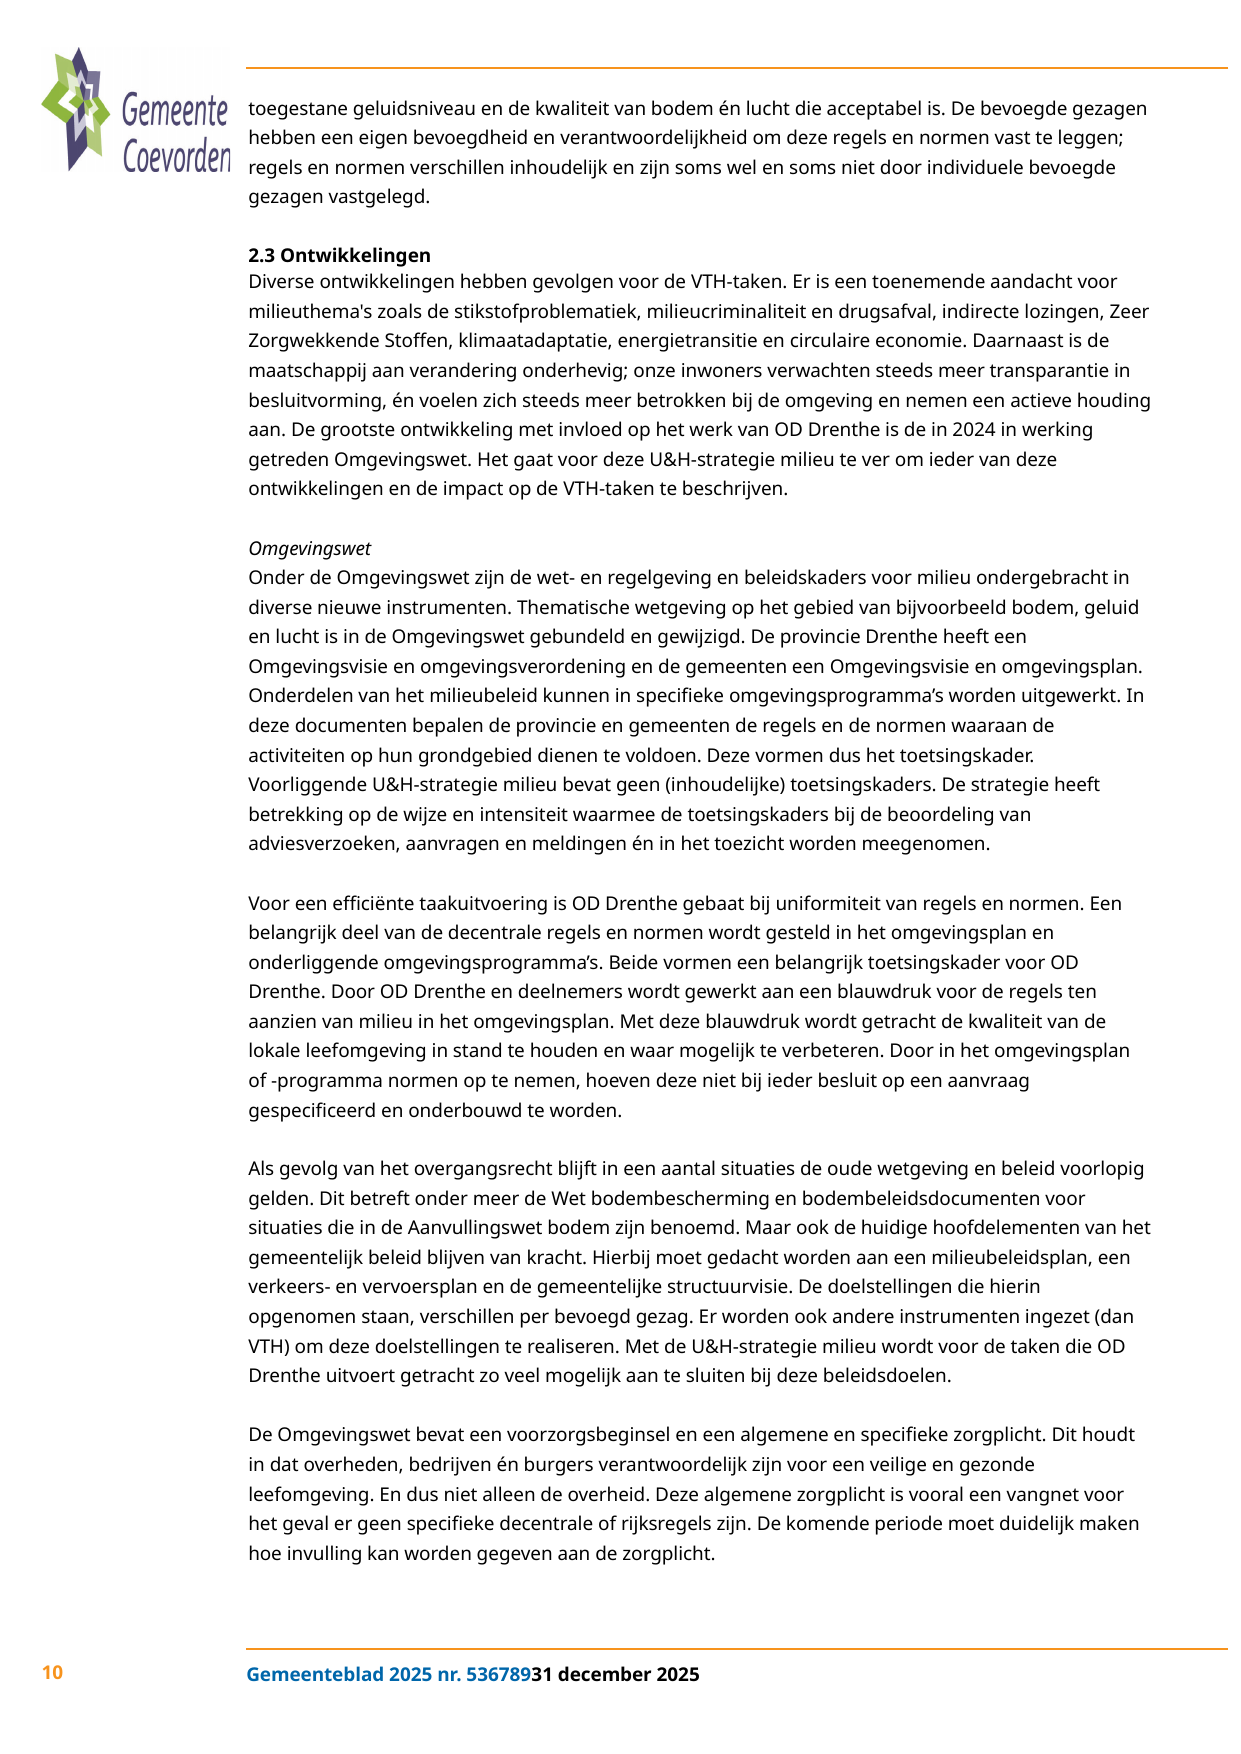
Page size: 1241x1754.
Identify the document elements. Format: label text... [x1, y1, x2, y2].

text Diverse ontwikkelingen hebben gevolgen voor de VTH-taken. Er is een toenemende aandacht voor milieuthema's zoals de stikstofproblematiek, milieucriminaliteit en drugsafval, indirecte lozingen, Zeer Zorgwekkende Stoffen, klimaatadaptatie, energietransitie en circulaire economie. Daarnaast is de maatschappij aan verandering onderhevig; onze inwoners verwachten steeds meer transparantie in besluitvorming, én voelen zich steeds meer betrokken bij de omgeving en nemen een actieve houding aan. De grootste ontwikkeling met invloed op het werk van OD Drenthe is de in 2024 in werking getreden Omgevingswet. Het gaat voor deze U&H-strategie milieu te ver om ieder van deze ontwikkelingen en de impact op de VTH-taken te beschrijven. [248, 268, 1152, 501]
text 2.3 Ontwikkelingen [248, 243, 1152, 268]
picture [41, 47, 231, 172]
table_header Voor een efficiënte taakuitvoering is OD Drenthe gebaat bij uniformiteit van regels en normen. Een belangrijk deel van de decentrale regels en normen wordt gesteld in het omgevingsplan en onderliggende omgevingsprogramma’s. Beide vormen een belangrijk toetsingskader voor OD Drenthe. Door OD Drenthe en deelnemers wordt gewerkt aan een blauwdruk voor de regels ten aanzien van milieu in het omgevingsplan. Met deze blauwdruk wordt getracht de kwaliteit van de lokale leefomgeving in stand te houden en waar mogelijk te verbeteren. Door in het omgevingsplan of -programma normen op te nemen, hoeven deze niet bij ieder besluit op een aanvraag gespecificeerd en onderbouwd te worden. [248, 890, 1152, 1123]
text De Omgevingswet bevat een voorzorgsbeginsel en een algemene en specifieke zorgplicht. Dit houdt in dat overheden, bedrijven én burgers verantwoordelijk zijn voor een veilige en gezonde leefomgeving. En dus niet alleen de overheid. Deze algemene zorgplicht is vooral een vangnet voor het geval er geen specifieke decentrale of rijksregels zijn. De komende periode moet duidelijk maken hoe invulling kan worden gegeven aan de zorgplicht. [248, 1422, 1152, 1566]
text Als gevolg van het overgangsrecht blijft in een aantal situaties de oude wetgeving en beleid voorlopig gelden. Dit betreft onder meer de Wet bodembescherming en bodembeleidsdocumenten voor situaties die in de Aanvullingswet bodem zijn benoemd. Maar ook de huidige hoofdelementen van het gemeentelijk beleid blijven van kracht. Hierbij moet gedacht worden aan een milieubeleidsplan, een verkeers- en vervoersplan en de gemeentelijke structuurvisie. De doelstellingen die hierin opgenomen staan, verschillen per bevoegd gezag. Er worden ook andere instrumenten ingezet (dan VTH) om deze doelstellingen te realiseren. Met de U&H-strategie milieu wordt voor de taken die OD Drenthe uitvoert getracht zo veel mogelijk aan te sluiten bij deze beleidsdoelen. [248, 1155, 1152, 1388]
text Omgevingswet [248, 535, 1152, 560]
text toegestane geluidsniveau en de kwaliteit van bodem én lucht die acceptabel is. De bevoegde gezagen hebben een eigen bevoegdheid en verantwoordelijkheid om deze regels en normen vast te leggen; regels en normen verschillen inhoudelijk en zijn soms wel en soms niet door individuele bevoegde gezagen vastgelegd. [248, 95, 1152, 209]
text Onder de Omgevingswet zijn de wet- en regelgeving en beleidskaders voor milieu ondergebracht in diverse nieuwe instrumenten. Thematische wetgeving op het gebied van bijvoorbeeld bodem, geluid en lucht is in de Omgevingswet gebundeld en gewijzigd. De provincie Drenthe heeft een Omgevingsvisie en omgevingsverordening en de gemeenten een Omgevingsvisie en omgevingsplan. Onderdelen van het milieubeleid kunnen in specifieke omgevingsprogramma’s worden uitgewerkt. In deze documenten bepalen de provincie en gemeenten de regels en de normen waaraan de activiteiten op hun grondgebied dienen te voldoen. Deze vormen dus het toetsingskader. Voorliggende U&H-strategie milieu bevat geen (inhoudelijke) toetsingskaders. De strategie heeft betrekking op de wijze en intensiteit waarmee de toetsingskaders bij de beoordeling van adviesverzoeken, aanvragen en meldingen én in het toezicht worden meegenomen. [248, 564, 1152, 856]
